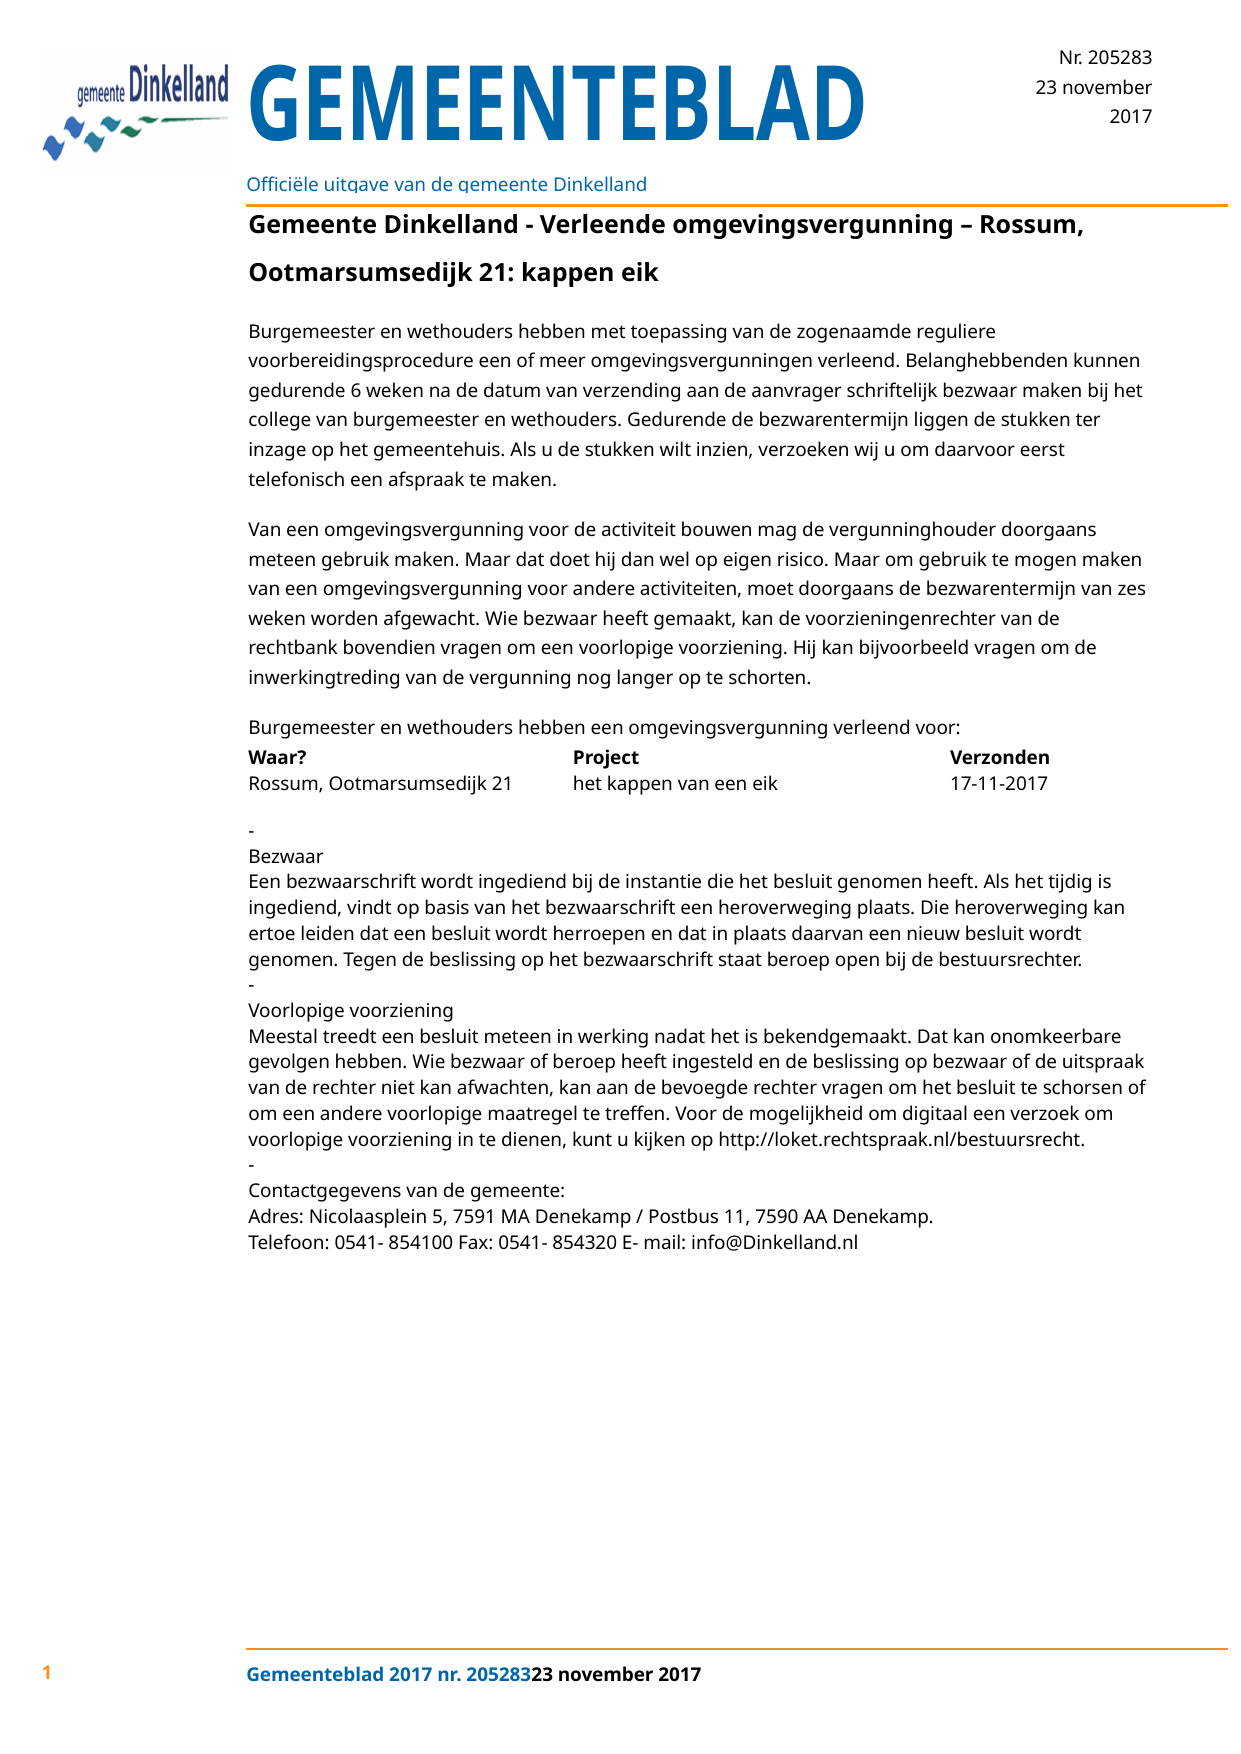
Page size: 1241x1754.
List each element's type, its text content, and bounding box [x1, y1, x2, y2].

text - [248, 1152, 1152, 1177]
text Adres: Nicolaasplein 5, 7591 MA Denekamp / Postbus 11, 7590 AA Denekamp. [248, 1203, 1152, 1229]
table_cell het kappen van een eik [573, 770, 950, 796]
text Telefoon: 0541- 854100 Fax: 0541- 854320 E- mail: info@Dinkelland.nl [248, 1229, 1152, 1254]
text Van een omgevingsvergunning voor de activiteit bouwen mag de vergunninghouder doorgaans meteen gebruik maken. Maar dat doet hij dan wel op eigen risico. Maar om gebruik te mogen maken van een omgevingsvergunning voor andere activiteiten, moet doorgaans de bezwarentermijn van zes weken worden afgewacht. Wie bezwaar heeft gemaakt, kan de voorzieningenrechter van de rechtbank bovendien vragen om een voorlopige voorziening. Hij kan bijvoorbeeld vragen om de inwerkingtreding van de vergunning nog langer op te schorten. [248, 516, 1152, 690]
table_header Project [573, 744, 950, 770]
table_cell Rossum, Ootmarsumsedijk 21 [248, 770, 573, 796]
text - [248, 972, 1152, 997]
table_header Waar? [248, 744, 573, 770]
text Meestal treedt een besluit meteen in werking nadat het is bekendgemaakt. Dat kan onomkeerbare gevolgen hebben. Wie bezwaar of beroep heeft ingesteld en de beslissing op bezwaar of de uitspraak van de rechter niet kan afwachten, kan aan de bevoegde rechter vragen om het besluit te schorsen of om een andere voorlopige maatregel te treffen. Voor de mogelijkheid om digitaal een verzoek om voorlopige voorziening in te dienen, kunt u kijken op http://loket.rechtspraak.nl/bestuursrecht. [248, 1023, 1152, 1152]
text Burgemeester en wethouders hebben een omgevingsvergunning verleend voor: [248, 714, 1152, 740]
text Burgemeester en wethouders hebben met toepassing van de zogenaamde reguliere voorbereidingsprocedure een of meer omgevingsvergunningen verleend. Belanghebbenden kunnen gedurende 6 weken na de datum van verzending aan de aanvrager schriftelijk bezwaar maken bij het college van burgemeester en wethouders. Gedurende de bezwarentermijn liggen de stukken ter inzage op het gemeentehuis. Als u de stukken wilt inzien, verzoeken wij u om daarvoor eerst telefonisch een afspraak te maken. [248, 318, 1152, 492]
text Een bezwaarschrift wordt ingediend bij de instantie die het besluit genomen heeft. Als het tijdig is ingediend, vindt op basis van het bezwaarschrift een heroverweging plaats. Die heroverweging kan ertoe leiden dat een besluit wordt herroepen en dat in plaats daarvan een nieuw besluit wordt genomen. Tegen de beslissing op het bezwaarschrift staat beroep open bij de bestuursrechter. [248, 869, 1152, 972]
text - [248, 817, 1152, 843]
text Bezwaar [248, 843, 1152, 869]
text Voorlopige voorziening [248, 997, 1152, 1023]
picture [41, 47, 231, 172]
table_header Verzonden [950, 744, 1152, 770]
table_cell 17-11-2017 [950, 770, 1152, 796]
text Contactgegevens van de gemeente: [248, 1177, 1152, 1203]
text Gemeente Dinkelland - Verleende omgevingsvergunning – Rossum, Ootmarsumsedijk 21: kappen eik [248, 207, 1152, 288]
